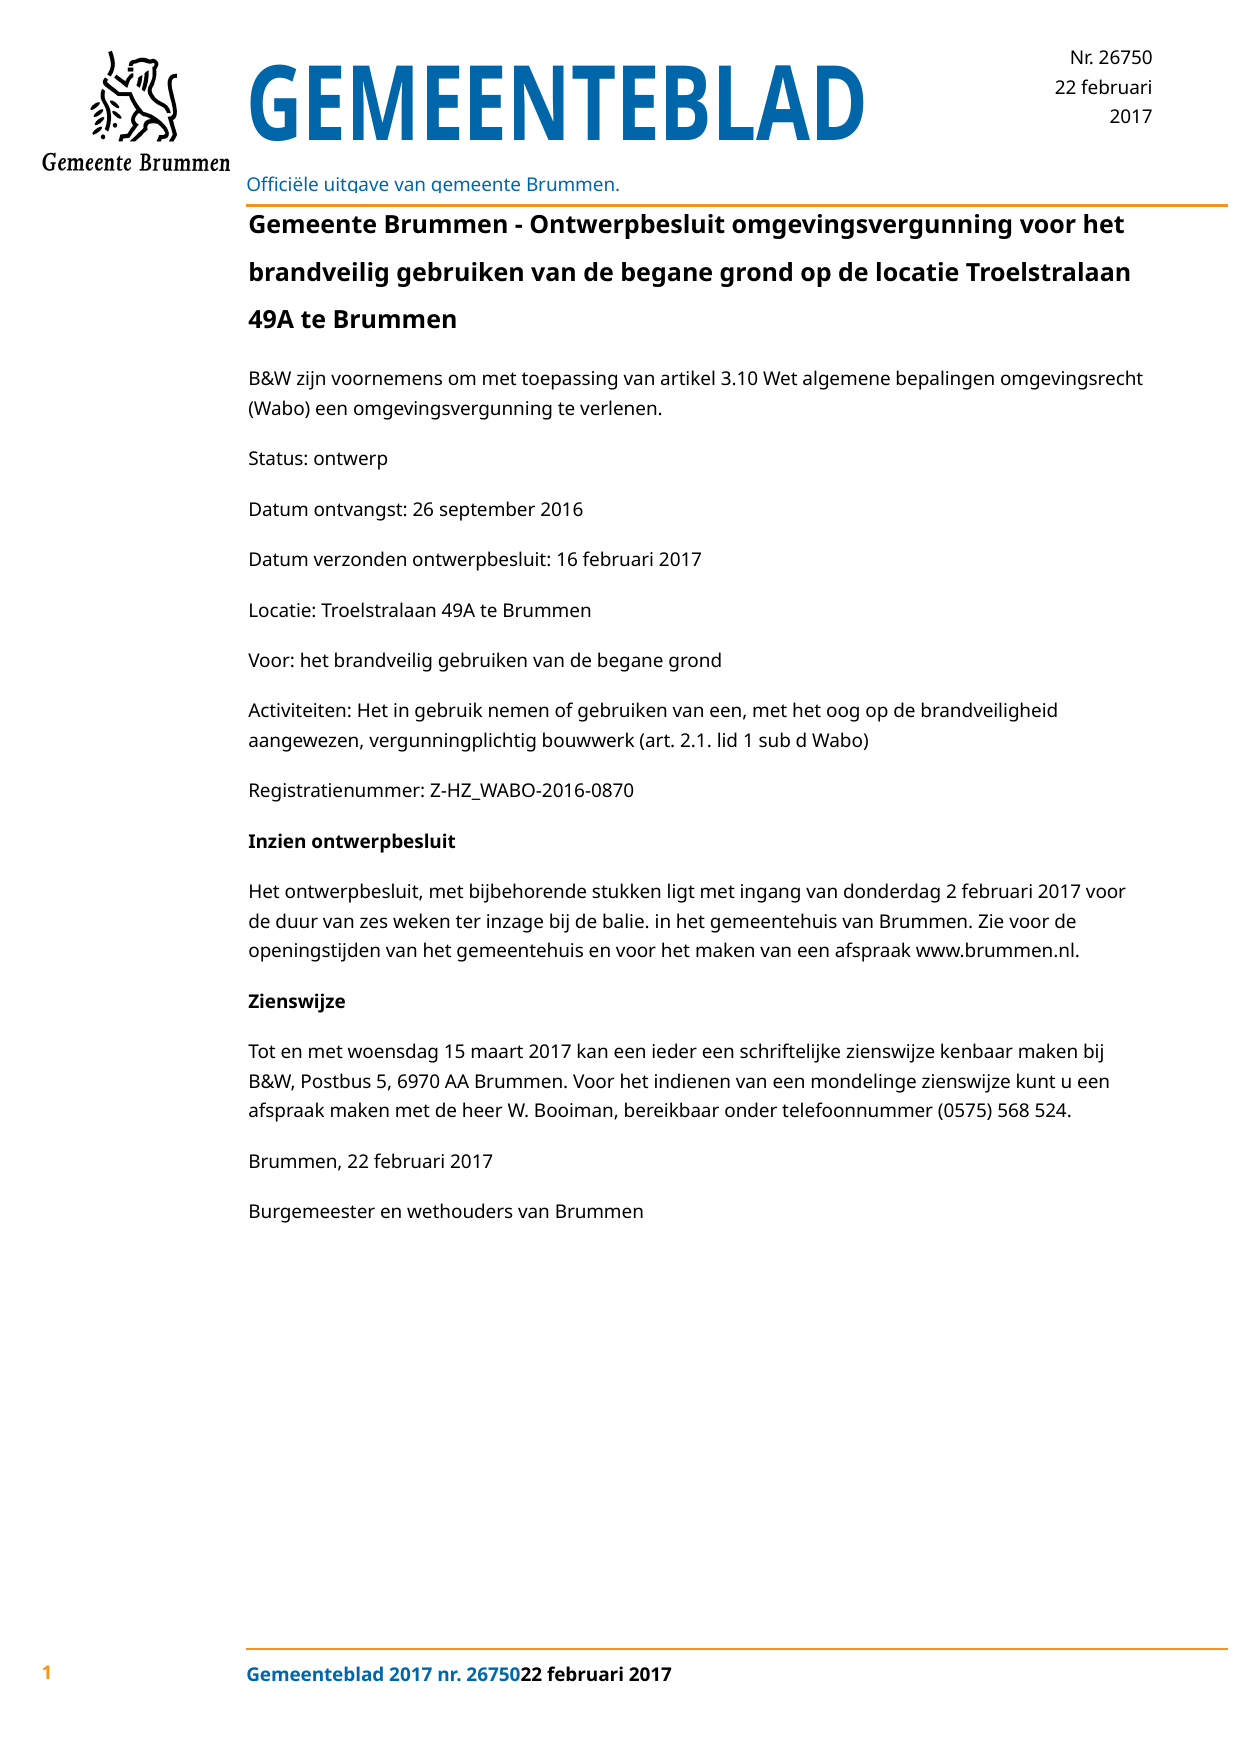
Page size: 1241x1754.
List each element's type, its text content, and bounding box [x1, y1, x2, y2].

text Burgemeester en wethouders van Brummen [248, 1198, 1152, 1224]
text Registratienummer: Z-HZ_WABO-2016-0870 [248, 778, 1152, 803]
text Datum verzonden ontwerpbesluit: 16 februari 2017 [248, 546, 1152, 572]
text Gemeente Brummen - Ontwerpbesluit omgevingsvergunning voor het brandveilig gebruiken van de begane grond op de locatie Troelstralaan 49A te Brummen [248, 207, 1152, 336]
text Activiteiten: Het in gebruik nemen of gebruiken van een, met het oog op de brandveiligheid aangewezen, vergunningplichtig bouwwerk (art. 2.1. lid 1 sub d Wabo) [248, 698, 1152, 753]
text Datum ontvangst: 26 september 2016 [248, 496, 1152, 522]
text Inzien ontwerpbesluit [248, 828, 1152, 854]
text Status: ontwerp [248, 446, 1152, 471]
text Het ontwerpbesluit, met bijbehorende stukken ligt met ingang van donderdag 2 februari 2017 voor de duur van zes weken ter inzage bij de balie. in het gemeentehuis van Brummen. Zie voor de openingstijden van het gemeentehuis en voor het maken van een afspraak www.brummen.nl. [248, 878, 1152, 963]
picture [41, 47, 231, 172]
text Tot en met woensdag 15 maart 2017 kan een ieder een schriftelijke zienswijze kenbaar maken bij B&W, Postbus 5, 6970 AA Brummen. Voor het indienen van een mondelinge zienswijze kunt u een afspraak maken met de heer W. Booiman, bereikbaar onder telefoonnummer (0575) 568 524. [248, 1038, 1152, 1123]
text Voor: het brandveilig gebruiken van de begane grond [248, 647, 1152, 673]
text Zienswijze [248, 988, 1152, 1014]
text Locatie: Troelstralaan 49A te Brummen [248, 597, 1152, 622]
text B&W zijn voornemens om met toepassing van artikel 3.10 Wet algemene bepalingen omgevingsrecht (Wabo) een omgevingsvergunning te verlenen. [248, 366, 1152, 421]
text Brummen, 22 februari 2017 [248, 1148, 1152, 1174]
